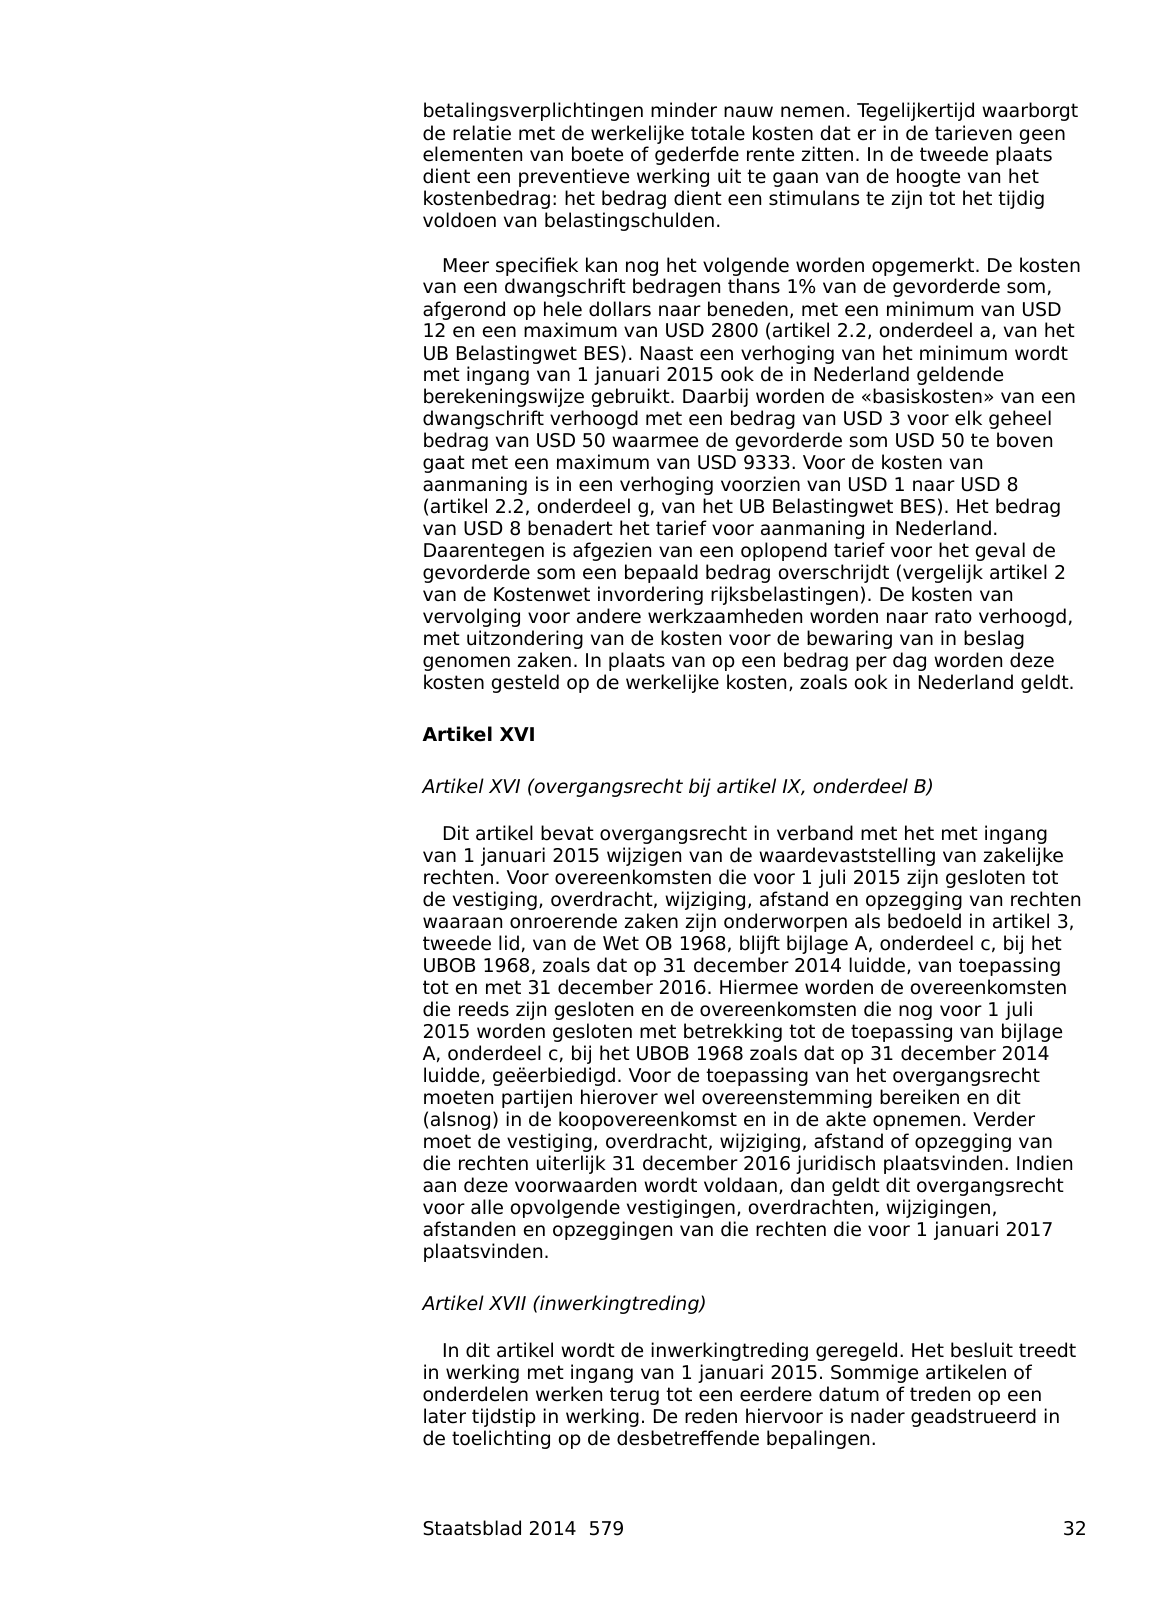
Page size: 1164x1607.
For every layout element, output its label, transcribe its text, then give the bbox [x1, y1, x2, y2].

text Dit artikel bevat overgangsrecht in verband met het met ingang van 1 januari 2015 wijzigen van de waardevaststelling van zakelijke rechten. Voor overeenkomsten die voor 1 juli 2015 zijn gesloten tot de vestiging, overdracht, wijziging, afstand en opzegging van rechten waaraan onroerende zaken zijn onderworpen als bedoeld in artikel 3, tweede lid, van de Wet OB 1968, blijft bijlage A, onderdeel c, bij het UBOB 1968, zoals dat op 31 december 2014 luidde, van toepassing tot en met 31 december 2016. Hiermee worden de overeenkomsten die reeds zijn gesloten en de overeenkomsten die nog voor 1 juli 2015 worden gesloten met betrekking tot de toepassing van bijlage A, onderdeel c, bij het UBOB 1968 zoals dat op 31 december 2014 luidde, geëerbiedigd. Voor de toepassing van het overgangsrecht moeten partijen hierover wel overeenstemming bereiken en dit (alsnog) in de koopovereenkomst en in de akte opnemen. Verder moet de vestiging, overdracht, wijziging, afstand of opzegging van die rechten uiterlijk 31 december 2016 juridisch plaatsvinden. Indien aan deze voorwaarden wordt voldaan, dan geldt dit overgangsrecht voor alle opvolgende vestigingen, overdrachten, wijzigingen, afstanden en opzeggingen van die rechten die voor 1 januari 2017 plaatsvinden. [422, 823, 1087, 1263]
text In dit artikel wordt de inwerkingtreding geregeld. Het besluit treedt in werking met ingang van 1 januari 2015. Sommige artikelen of onderdelen werken terug tot een eerdere datum of treden op een later tijdstip in werking. De reden hiervoor is nader geadstrueerd in de toelichting op de desbetreffende bepalingen. [422, 1339, 1087, 1449]
subtitle Artikel XVI [422, 724, 1087, 746]
subtitle Artikel XVI (overgangsrecht bij artikel IX, onderdeel B) [422, 776, 1087, 798]
text betalingsverplichtingen minder nauw nemen. Tegelijkertijd waarborgt de relatie met de werkelijke totale kosten dat er in de tarieven geen elementen van boete of gederfde rente zitten. In de tweede plaats dient een preventieve werking uit te gaan van de hoogte van het kostenbedrag: het bedrag dient een stimulans te zijn tot het tijdig voldoen van belastingschulden. [422, 100, 1087, 232]
text Meer specifiek kan nog het volgende worden opgemerkt. De kosten van een dwangschrift bedragen thans 1% van de gevorderde som, afgerond op hele dollars naar beneden, met een minimum van USD 12 en een maximum van USD 2800 (artikel 2.2, onderdeel a, van het UB Belastingwet BES). Naast een verhoging van het minimum wordt met ingang van 1 januari 2015 ook de in Nederland geldende berekeningswijze gebruikt. Daarbij worden de «basiskosten» van een dwangschrift verhoogd met een bedrag van USD 3 voor elk geheel bedrag van USD 50 waarmee de gevorderde som USD 50 te boven gaat met een maximum van USD 9333. Voor de kosten van aanmaning is in een verhoging voorzien van USD 1 naar USD 8 (artikel 2.2, onderdeel g, van het UB Belastingwet BES). Het bedrag van USD 8 benadert het tarief voor aanmaning in Nederland. Daarentegen is afgezien van een oplopend tarief voor het geval de gevorderde som een bepaald bedrag overschrijdt (vergelijk artikel 2 van de Kostenwet invordering rijksbelastingen). De kosten van vervolging voor andere werkzaamheden worden naar rato verhoogd, met uitzondering van de kosten voor de bewaring van in beslag genomen zaken. In plaats van op een bedrag per dag worden deze kosten gesteld op de werkelijke kosten, zoals ook in Nederland geldt. [422, 254, 1087, 694]
subtitle Artikel XVII (inwerkingtreding) [422, 1293, 1087, 1314]
